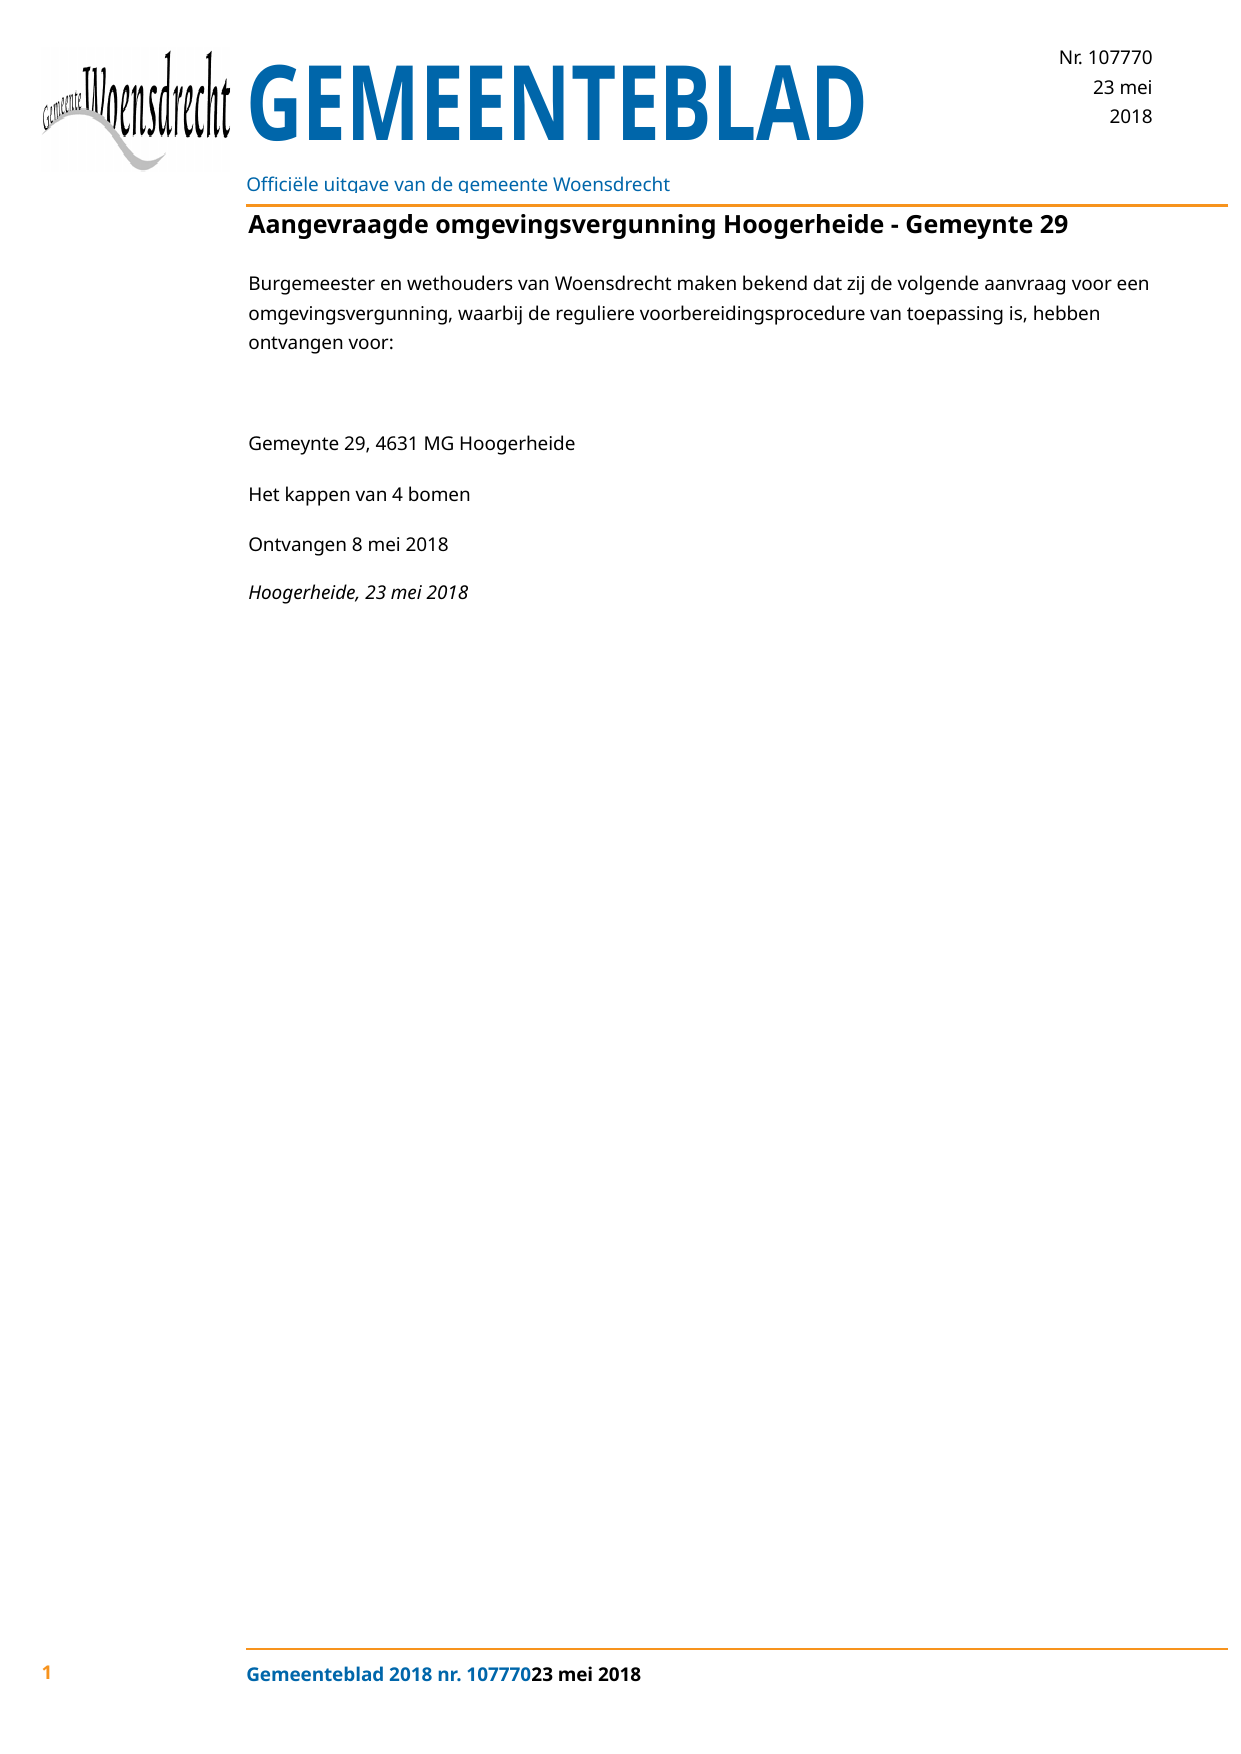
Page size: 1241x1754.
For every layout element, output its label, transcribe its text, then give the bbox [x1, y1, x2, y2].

picture [41, 47, 231, 172]
text Aangevraagde omgevingsvergunning Hoogerheide - Gemeynte 29 [248, 207, 1152, 241]
text Hoogerheide, 23 mei 2018 [248, 579, 1152, 605]
text Gemeynte 29, 4631 MG Hoogerheide [248, 430, 1152, 456]
text Burgemeester en wethouders van Woensdrecht maken bekend dat zij de volgende aanvraag voor een omgevingsvergunning, waarbij de reguliere voorbereidingsprocedure van toepassing is, hebben ontvangen voor: [248, 270, 1152, 355]
text Het kappen van 4 bomen [248, 481, 1152, 506]
text Ontvangen 8 mei 2018 [248, 531, 1152, 557]
